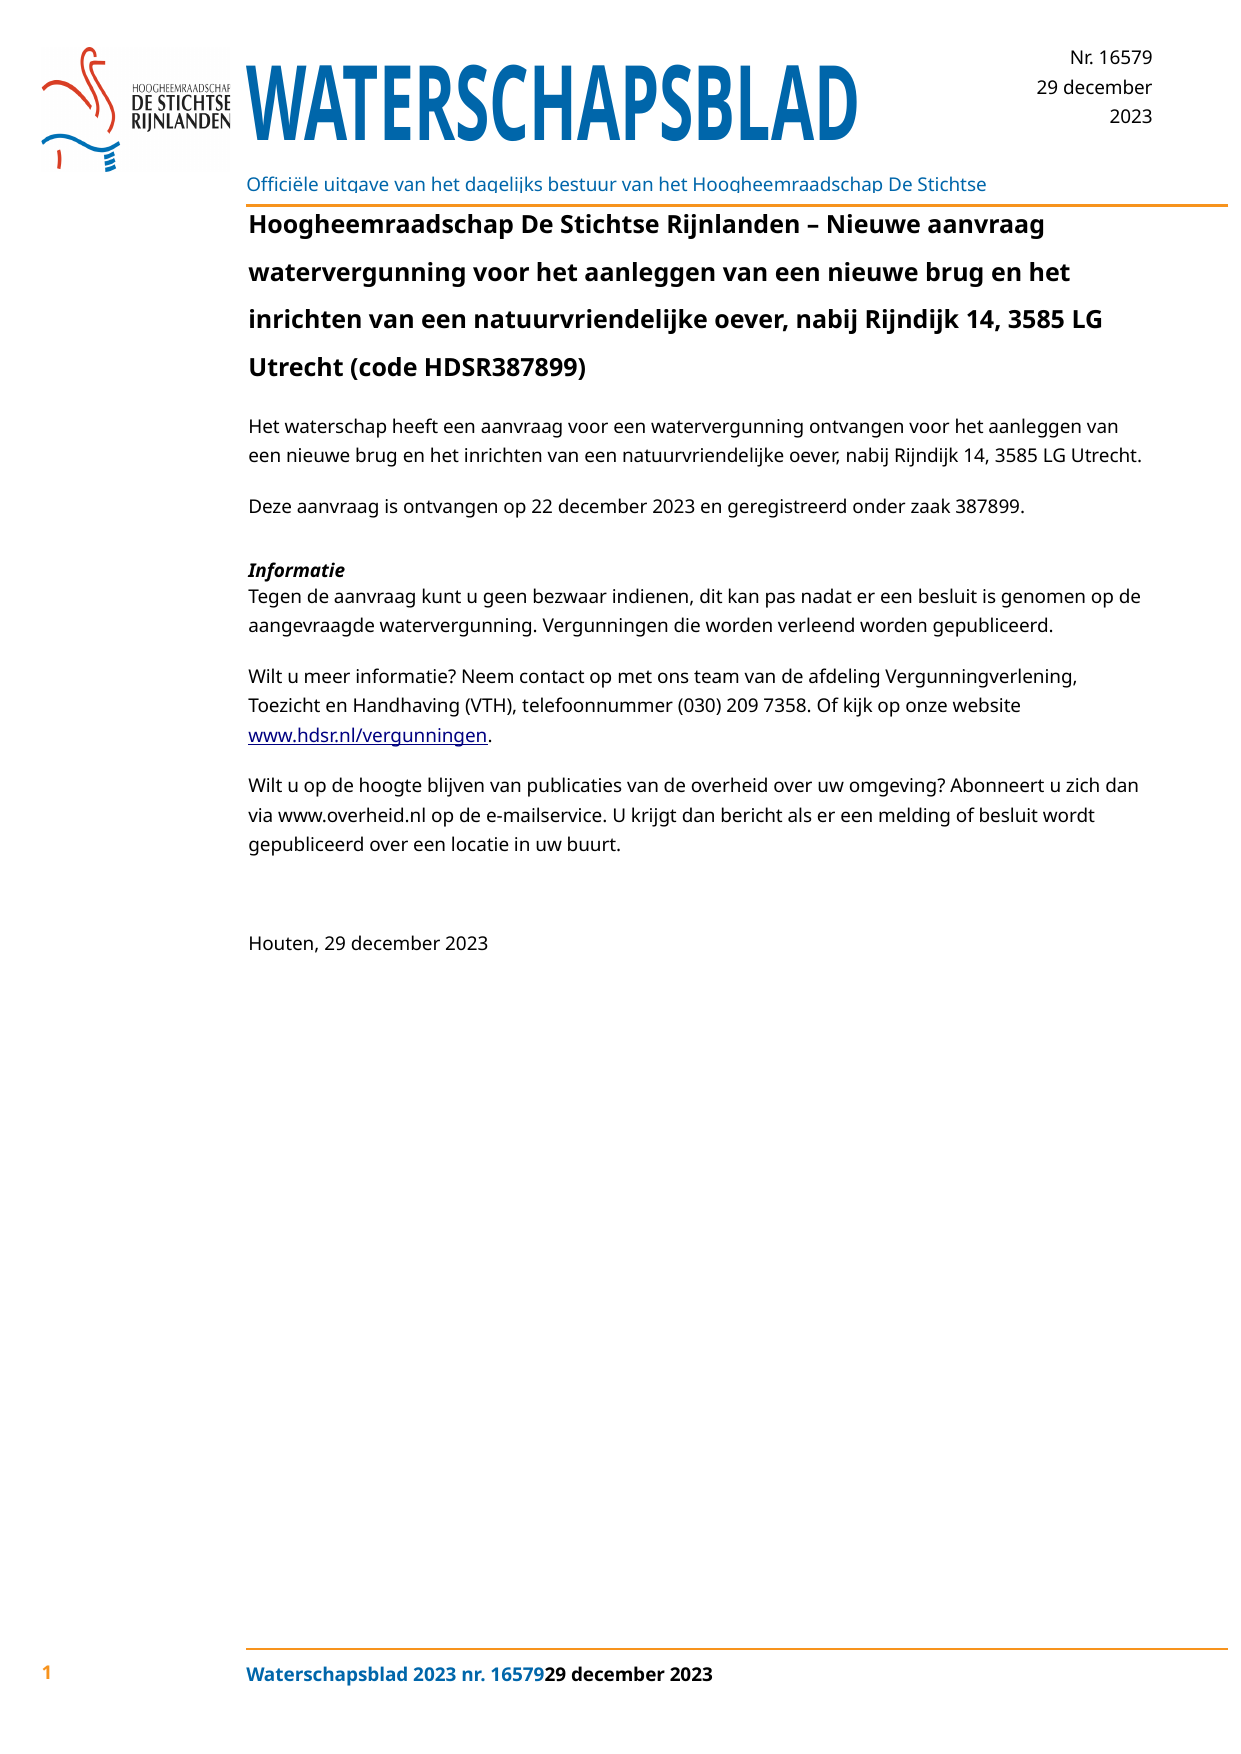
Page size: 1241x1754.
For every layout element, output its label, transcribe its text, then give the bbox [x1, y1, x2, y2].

text Informatie [248, 557, 1152, 583]
text Wilt u meer informatie? Neem contact op met ons team van de afdeling Vergunningverlening, Toezicht en Handhaving (VTH), telefoonnummer (030) 209 7358. Of kijk op onze website www.hdsr.nl/vergunningen. [248, 663, 1152, 748]
text Deze aanvraag is ontvangen op 22 december 2023 en geregistreerd onder zaak 387899. [248, 493, 1152, 519]
picture [41, 47, 231, 172]
text Houten, 29 december 2023 [248, 930, 1152, 956]
text Het waterschap heeft een aanvraag voor een watervergunning ontvangen voor het aanleggen van een nieuwe brug en het inrichten van een natuurvriendelijke oever, nabij Rijndijk 14, 3585 LG Utrecht. [248, 413, 1152, 468]
text Wilt u op de hoogte blijven van publicaties van de overheid over uw omgeving? Abonneert u zich dan via www.overheid.nl op de e-mailservice. U krijgt dan bericht als er een melding of besluit wordt gepubliceerd over een locatie in uw buurt. [248, 772, 1152, 857]
text Tegen de aanvraag kunt u geen bezwaar indienen, dit kan pas nadat er een besluit is genomen op de aangevraagde watervergunning. Vergunningen die worden verleend worden gepubliceerd. [248, 583, 1152, 638]
text Hoogheemraadschap De Stichtse Rijnlanden – Nieuwe aanvraag watervergunning voor het aanleggen van een nieuwe brug en het inrichten van een natuurvriendelijke oever, nabij Rijndijk 14, 3585 LG Utrecht (code HDSR387899) [248, 207, 1152, 384]
